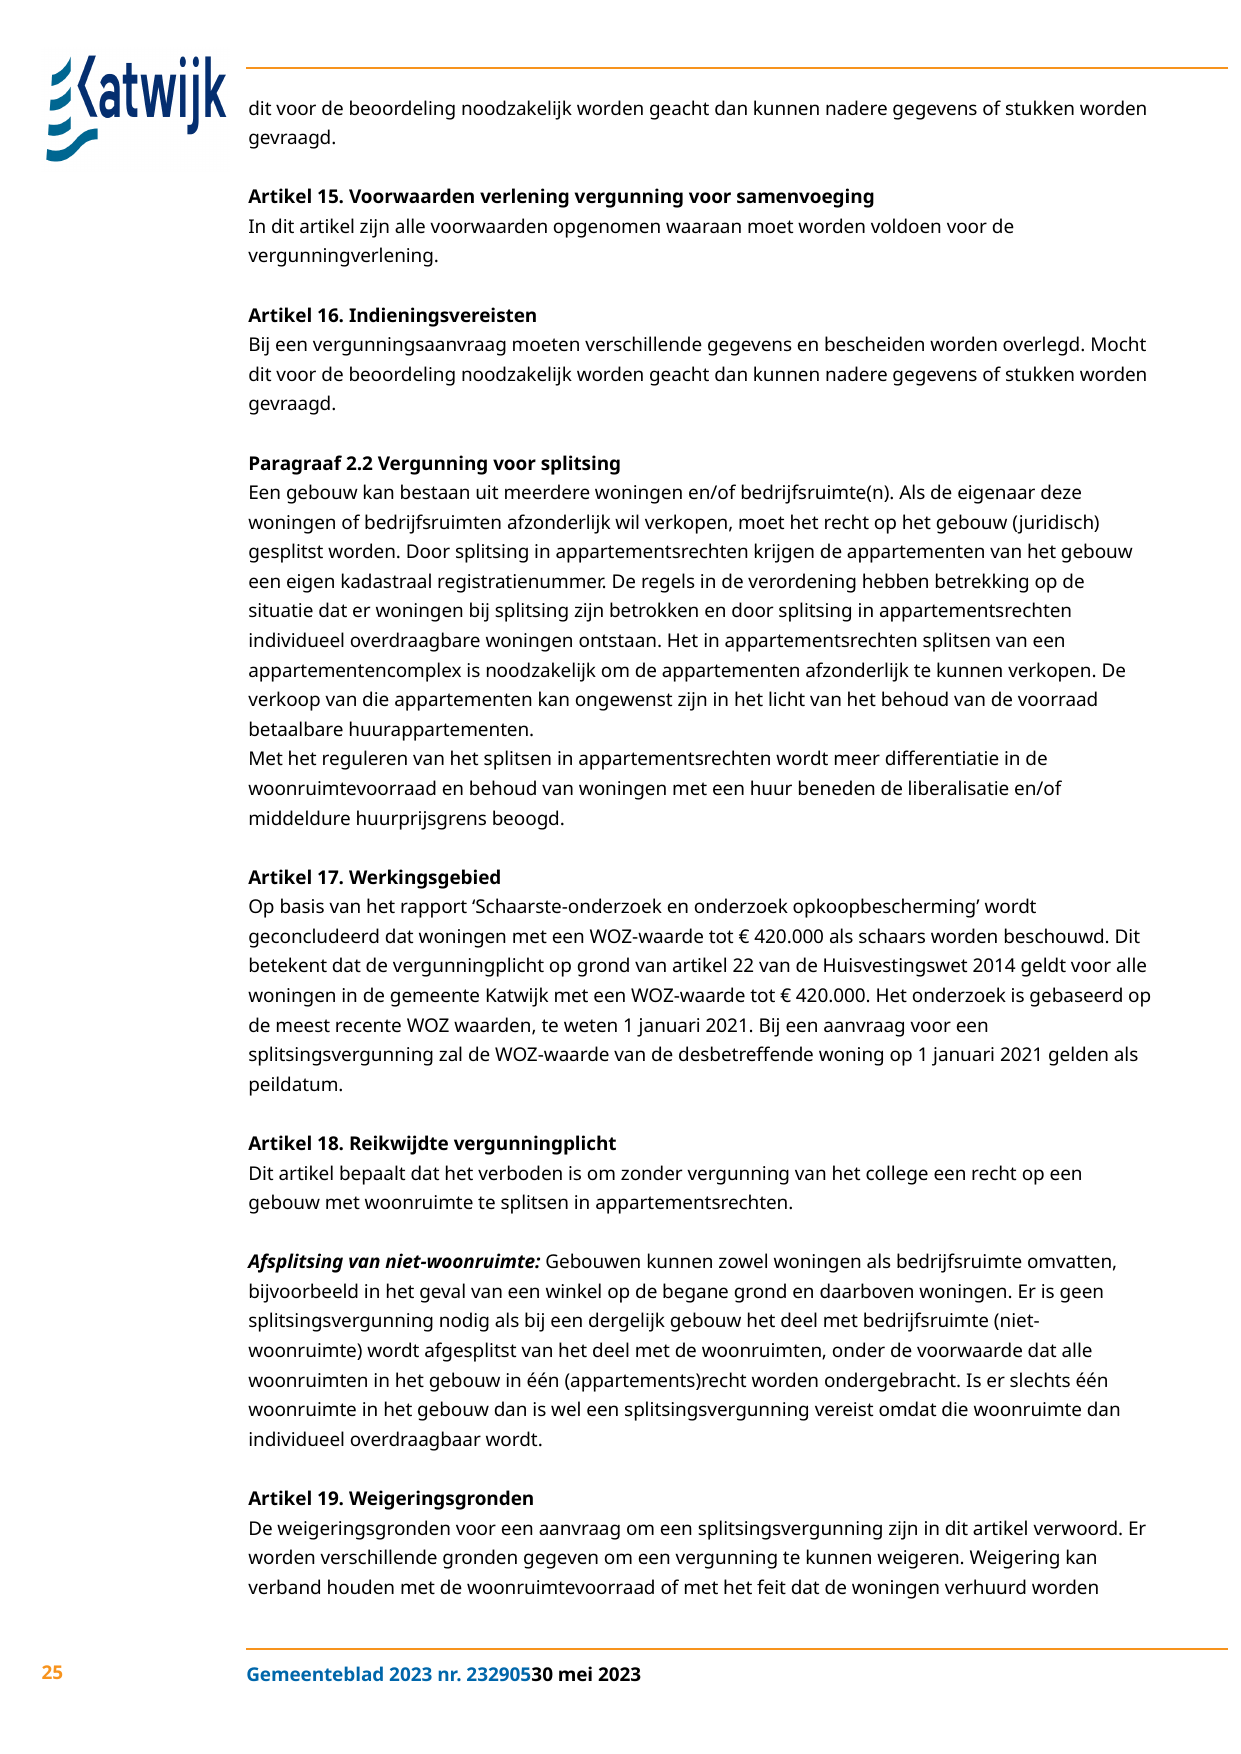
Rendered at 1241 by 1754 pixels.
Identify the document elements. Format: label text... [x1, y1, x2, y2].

text Artikel 19. Weigeringsgronden [248, 1485, 1152, 1511]
picture [41, 47, 231, 172]
text Een gebouw kan bestaan uit meerdere woningen en/of bedrijfsruimte(n). Als de eigenaar deze woningen of bedrijfsruimten afzonderlijk wil verkopen, moet het recht op het gebouw (juridisch) gesplitst worden. Door splitsing in appartementsrechten krijgen de appartementen van het gebouw een eigen kadastraal registratienummer. De regels in de verordening hebben betrekking op de situatie dat er woningen bij splitsing zijn betrokken en door splitsing in appartementsrechten individueel overdraagbare woningen ontstaan. Het in appartementsrechten splitsen van een appartementencomplex is noodzakelijk om de appartementen afzonderlijk te kunnen verkopen. De verkoop van die appartementen kan ongewenst zijn in het licht van het behoud van de voorraad betaalbare huurappartementen. [248, 479, 1152, 742]
text De weigeringsgronden voor een aanvraag om een splitsingsvergunning zijn in dit artikel verwoord. Er worden verschillende gronden gegeven om een vergunning te kunnen weigeren. Weigering kan verband houden met de woonruimtevoorraad of met het feit dat de woningen verhuurd worden [248, 1515, 1152, 1600]
text Artikel 16. Indieningsvereisten [248, 302, 1152, 328]
text Met het reguleren van het splitsen in appartementsrechten wordt meer differentiatie in de woonruimtevoorraad en behoud van woningen met een huur beneden de liberalisatie en/of middeldure huurprijsgrens beoogd. [248, 746, 1152, 831]
text dit voor de beoordeling noodzakelijk worden geacht dan kunnen nadere gegevens of stukken worden gevraagd. [248, 95, 1152, 150]
text In dit artikel zijn alle voorwaarden opgenomen waaraan moet worden voldoen voor de vergunningverlening. [248, 213, 1152, 268]
text Afsplitsing van niet-woonruimte: Gebouwen kunnen zowel woningen als bedrijfsruimte omvatten, bijvoorbeeld in het geval van een winkel op de begane grond en daarboven woningen. Er is geen splitsingsvergunning nodig als bij een dergelijk gebouw het deel met bedrijfsruimte (niet-woonruimte) wordt afgesplitst van het deel met de woonruimten, onder de voorwaarde dat alle woonruimten in het gebouw in één (appartements)recht worden ondergebracht. Is er slechts één woonruimte in het gebouw dan is wel een splitsingsvergunning vereist omdat die woonruimte dan individueel overdraagbaar wordt. [248, 1248, 1152, 1452]
text Paragraaf 2.2 Vergunning voor splitsing [248, 450, 1152, 476]
text Artikel 18. Reikwijdte vergunningplicht [248, 1130, 1152, 1156]
text Dit artikel bepaalt dat het verboden is om zonder vergunning van het college een recht op een gebouw met woonruimte te splitsen in appartementsrechten. [248, 1160, 1152, 1215]
text Artikel 17. Werkingsgebied [248, 864, 1152, 890]
text Op basis van het rapport ‘Schaarste-onderzoek en onderzoek opkoopbescherming’ wordt geconcludeerd dat woningen met een WOZ-waarde tot € 420.000 als schaars worden beschouwd. Dit betekent dat de vergunningplicht op grond van artikel 22 van de Huisvestingswet 2014 geldt voor alle woningen in de gemeente Katwijk met een WOZ-waarde tot € 420.000. Het onderzoek is gebaseerd op de meest recente WOZ waarden, te weten 1 januari 2021. Bij een aanvraag voor een splitsingsvergunning zal de WOZ-waarde van de desbetreffende woning op 1 januari 2021 gelden als peildatum. [248, 893, 1152, 1097]
text Artikel 15. Voorwaarden verlening vergunning voor samenvoeging [248, 183, 1152, 209]
text Bij een vergunningsaanvraag moeten verschillende gegevens en bescheiden worden overlegd. Mocht dit voor de beoordeling noodzakelijk worden geacht dan kunnen nadere gegevens of stukken worden gevraagd. [248, 331, 1152, 416]
